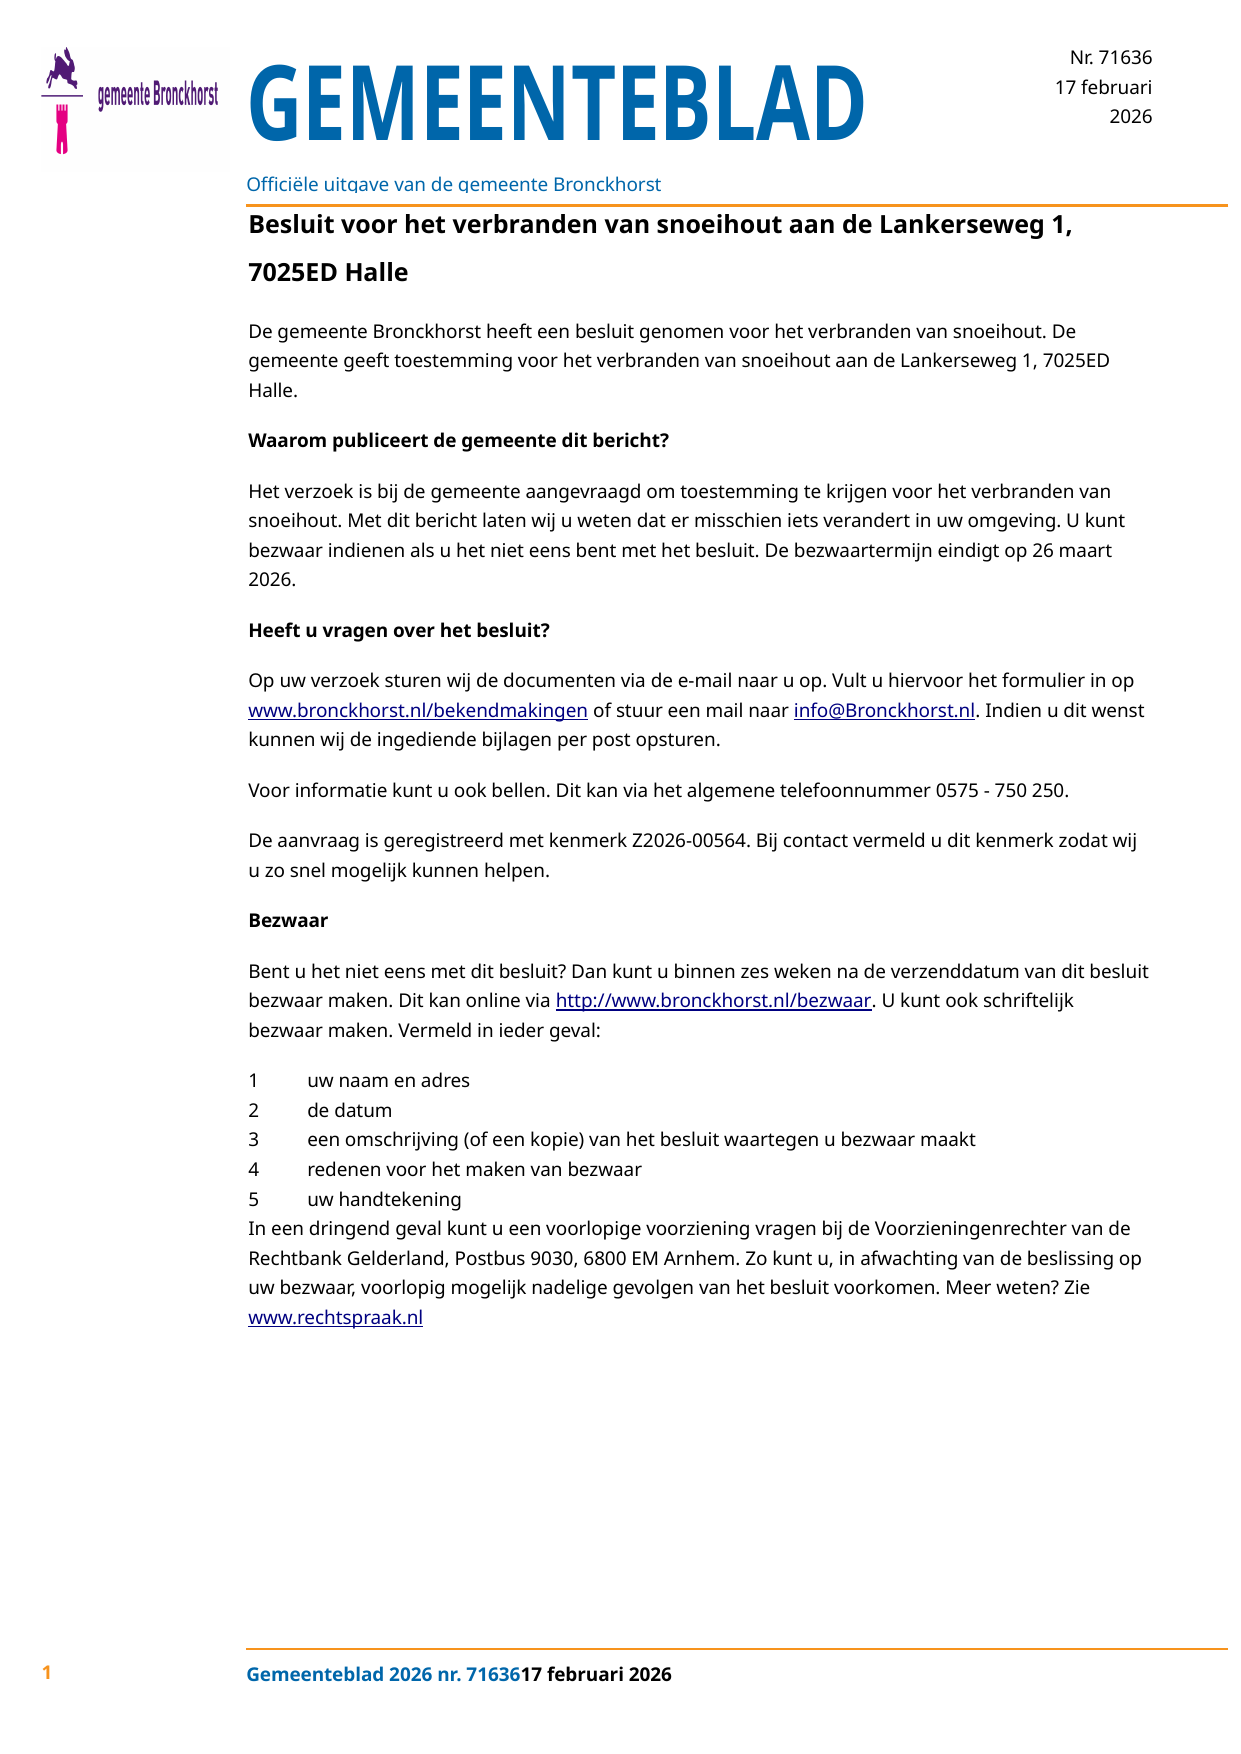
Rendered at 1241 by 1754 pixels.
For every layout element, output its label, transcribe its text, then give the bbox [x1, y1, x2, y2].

text Heeft u vragen over het besluit? [248, 617, 1152, 643]
list redenen voor het maken van bezwaar [248, 1156, 1152, 1182]
text De gemeente Bronckhorst heeft een besluit genomen voor het verbranden van snoeihout. De gemeente geeft toestemming voor het verbranden van snoeihout aan de Lankerseweg 1, 7025ED Halle. [248, 318, 1152, 403]
text Voor informatie kunt u ook bellen. Dit kan via het algemene telefoonnummer 0575 - 750 250. [248, 777, 1152, 803]
text Op uw verzoek sturen wij de documenten via de e-mail naar u op. Vult u hiervoor het formulier in op www.bronckhorst.nl/bekendmakingen of stuur een mail naar info@Bronckhorst.nl. Indien u dit wenst kunnen wij de ingediende bijlagen per post opsturen. [248, 667, 1152, 752]
list een omschrijving (of een kopie) van het besluit waartegen u bezwaar maakt [248, 1127, 1152, 1152]
list uw naam en adres [248, 1067, 1152, 1093]
text In een dringend geval kunt u een voorlopige voorziening vragen bij de Voorzieningenrechter van de Rechtbank Gelderland, Postbus 9030, 6800 EM Arnhem. Zo kunt u, in afwachting van de beslissing op uw bezwaar, voorlopig mogelijk nadelige gevolgen van het besluit voorkomen. Meer weten? Zie www.rechtspraak.nl [248, 1215, 1152, 1330]
picture [41, 47, 231, 172]
text Bent u het niet eens met dit besluit? Dan kunt u binnen zes weken na de verzenddatum van dit besluit bezwaar maken. Dit kan online via http://www.bronckhorst.nl/bezwaar. U kunt ook schriftelijk bezwaar maken. Vermeld in ieder geval: [248, 958, 1152, 1043]
text Waarom publiceert de gemeente dit bericht? [248, 427, 1152, 453]
text Besluit voor het verbranden van snoeihout aan de Lankerseweg 1, 7025ED Halle [248, 207, 1152, 288]
text Het verzoek is bij de gemeente aangevraagd om toestemming te krijgen voor het verbranden van snoeihout. Met dit bericht laten wij u weten dat er misschien iets verandert in uw omgeving. U kunt bezwaar indienen als u het niet eens bent met het besluit. De bezwaartermijn eindigt op 26 maart 2026. [248, 478, 1152, 592]
list uw handtekening [248, 1186, 1152, 1212]
text Bezwaar [248, 907, 1152, 933]
text De aanvraag is geregistreerd met kenmerk Z2026-00564. Bij contact vermeld u dit kenmerk zodat wij u zo snel mogelijk kunnen helpen. [248, 827, 1152, 883]
list de datum [248, 1097, 1152, 1123]
